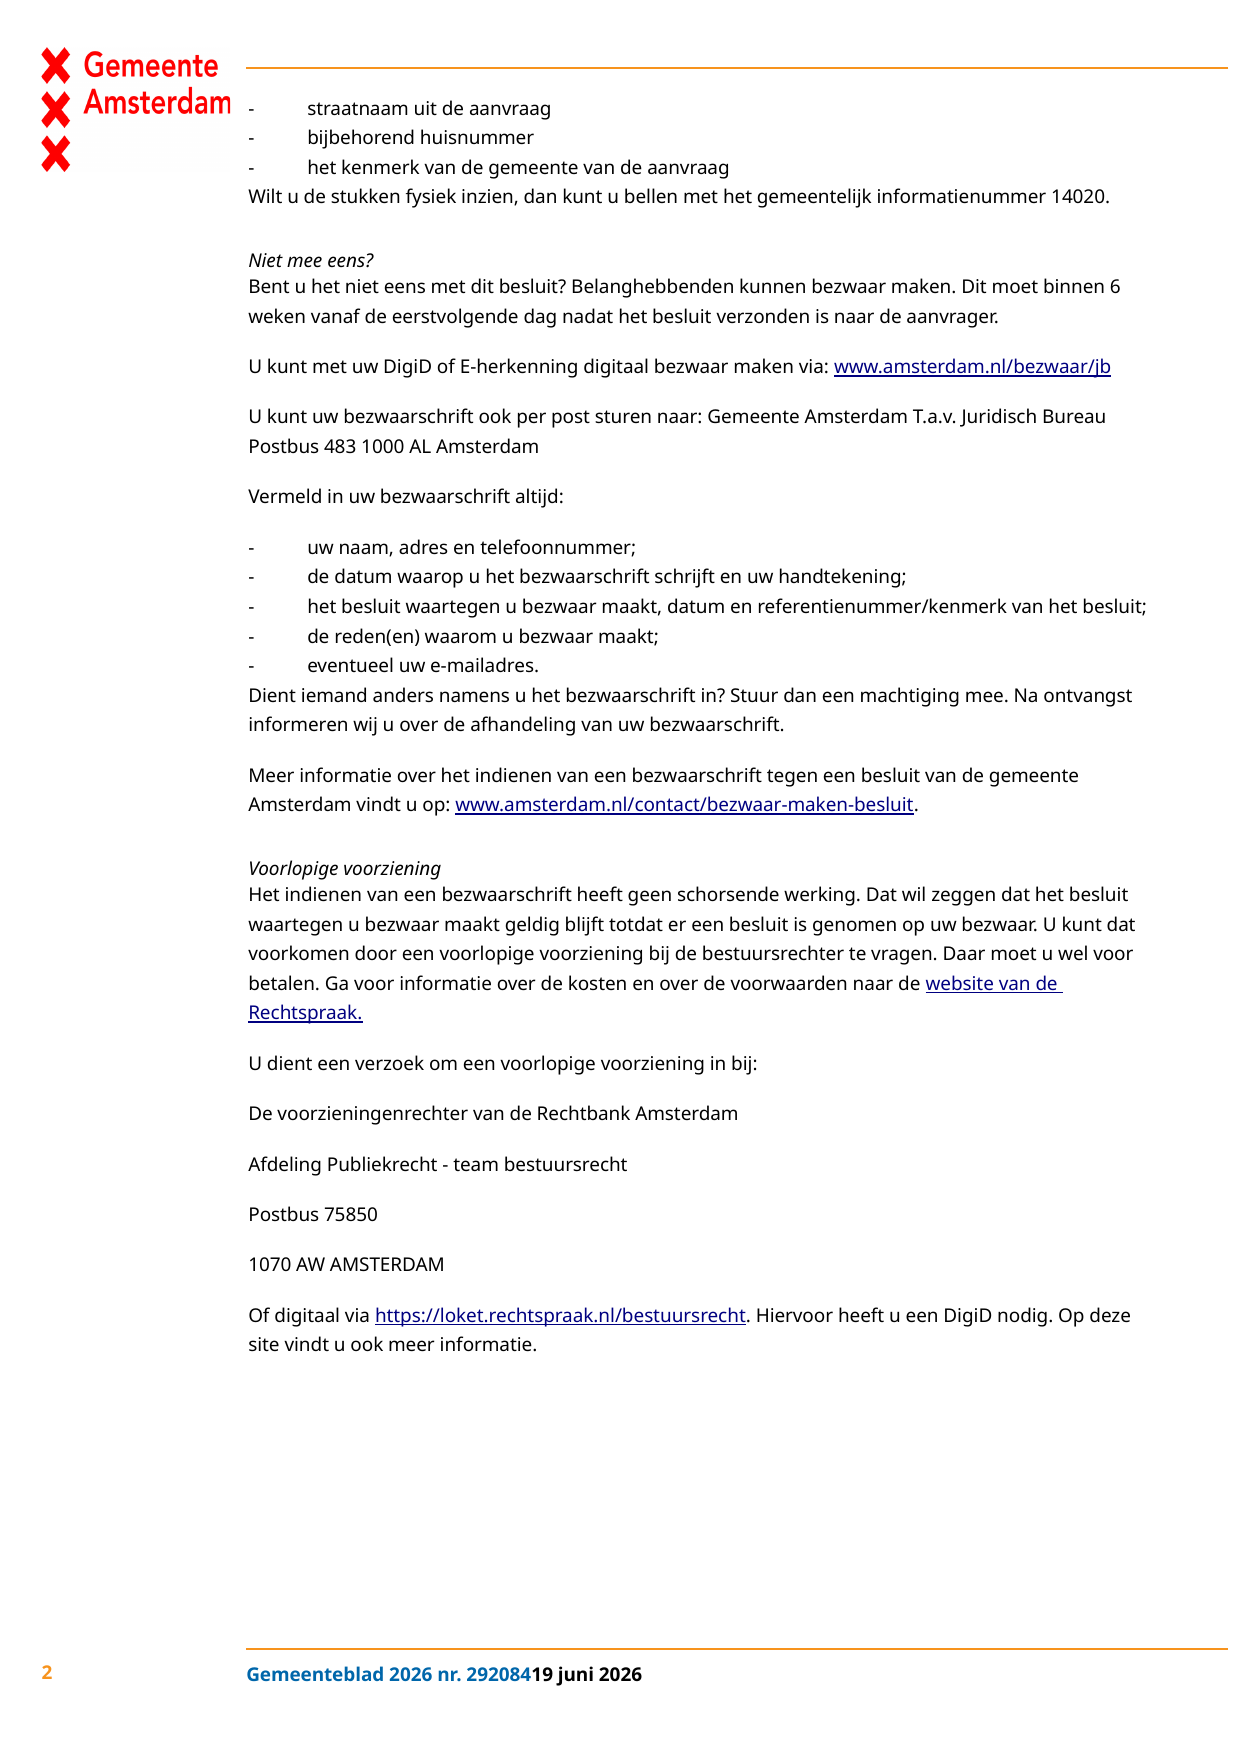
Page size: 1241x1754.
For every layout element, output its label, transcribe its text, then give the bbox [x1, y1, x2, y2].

list het besluit waartegen u bezwaar maakt, datum en referentienummer/kenmerk van het besluit; [248, 593, 1152, 619]
text Afdeling Publiekrecht - team bestuursrecht [248, 1151, 1152, 1177]
list bijbehorend huisnummer [248, 124, 1152, 150]
text Voorlopige voorziening [248, 856, 1152, 881]
text Of digitaal via https://loket.rechtspraak.nl/bestuursrecht. Hiervoor heeft u een DigiD nodig. Op deze site vindt u ook meer informatie. [248, 1302, 1152, 1357]
list eventueel uw e-mailadres. [248, 652, 1152, 678]
text Postbus 75850 [248, 1201, 1152, 1227]
text Bent u het niet eens met dit besluit? Belanghebbenden kunnen bezwaar maken. Dit moet binnen 6 weken vanaf de eerstvolgende dag nadat het besluit verzonden is naar de aanvrager. [248, 273, 1152, 328]
list de reden(en) waarom u bezwaar maakt; [248, 623, 1152, 648]
text Het indienen van een bezwaarschrift heeft geen schorsende werking. Dat wil zeggen dat het besluit waartegen u bezwaar maakt geldig blijft totdat er een besluit is genomen op uw bezwaar. U kunt dat voorkomen door een voorlopige voorziening bij de bestuursrechter te vragen. Daar moet u wel voor betalen. Ga voor informatie over de kosten en over de voorwaarden naar de website van de Rechtspraak. [248, 881, 1152, 1025]
list het kenmerk van de gemeente van de aanvraag [248, 154, 1152, 180]
text 1070 AW AMSTERDAM [248, 1252, 1152, 1277]
text Wilt u de stukken fysiek inzien, dan kunt u bellen met het gemeentelijk informatienummer 14020. [248, 183, 1152, 209]
text Niet mee eens? [248, 247, 1152, 273]
list straatnaam uit de aanvraag [248, 95, 1152, 121]
text U kunt met uw DigiD of E-herkenning digitaal bezwaar maken via: www.amsterdam.nl/bezwaar/jb [248, 353, 1152, 379]
picture [41, 47, 231, 172]
list de datum waarop u het bezwaarschrift schrijft en uw handtekening; [248, 564, 1152, 589]
text U kunt uw bezwaarschrift ook per post sturen naar: Gemeente Amsterdam T.a.v. Juridisch Bureau Postbus 483 1000 AL Amsterdam [248, 404, 1152, 459]
text Vermeld in uw bezwaarschrift altijd: [248, 484, 1152, 509]
text De voorzieningenrechter van de Rechtbank Amsterdam [248, 1100, 1152, 1126]
text Meer informatie over het indienen van een bezwaarschrift tegen een besluit van de gemeente Amsterdam vindt u op: www.amsterdam.nl/contact/bezwaar-maken-besluit. [248, 762, 1152, 817]
text U dient een verzoek om een voorlopige voorziening in bij: [248, 1050, 1152, 1076]
list uw naam, adres en telefoonnummer; [248, 534, 1152, 560]
text Dient iemand anders namens u het bezwaarschrift in? Stuur dan een machtiging mee. Na ontvangst informeren wij u over de afhandeling van uw bezwaarschrift. [248, 682, 1152, 737]
